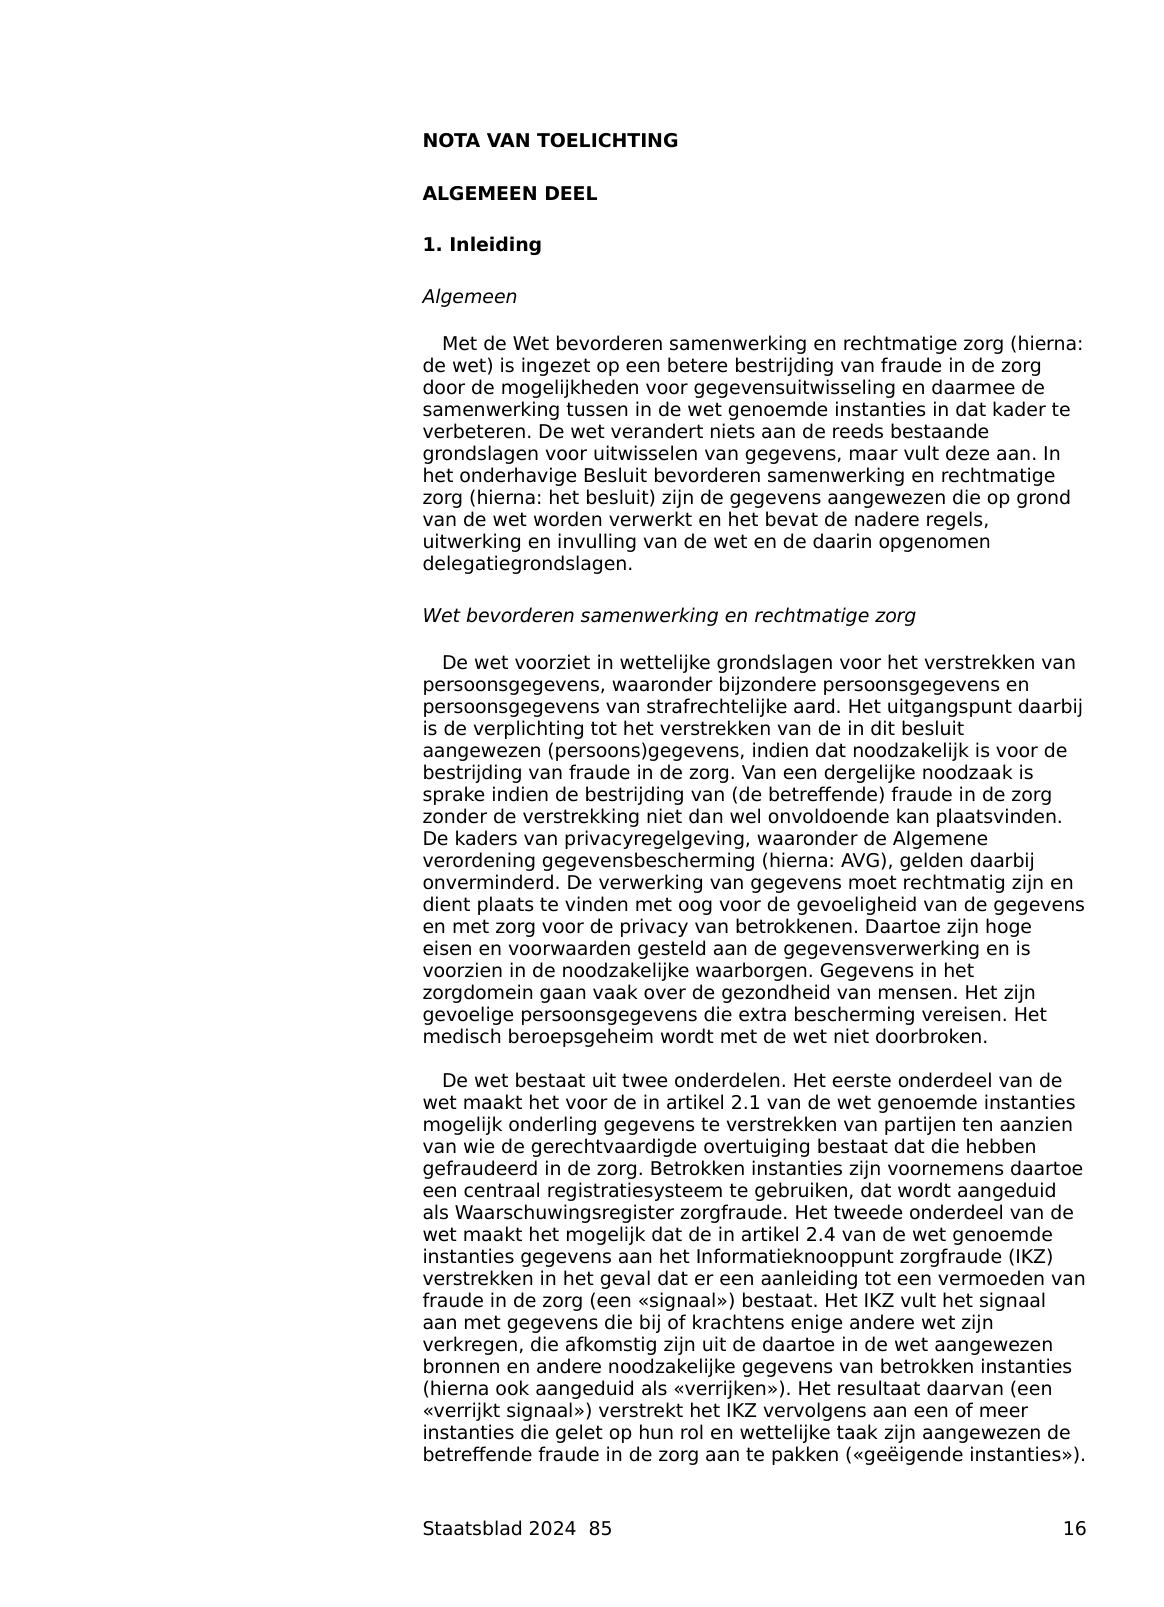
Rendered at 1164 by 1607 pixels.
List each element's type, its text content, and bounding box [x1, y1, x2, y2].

subtitle Wet bevorderen samenwerking en rechtmatige zorg [422, 605, 1087, 627]
text De wet bestaat uit twee onderdelen. Het eerste onderdeel van de wet maakt het voor de in artikel 2.1 van de wet genoemde instanties mogelijk onderling gegevens te verstrekken van partijen ten aanzien van wie de gerechtvaardigde overtuiging bestaat dat die hebben gefraudeerd in de zorg. Betrokken instanties zijn voornemens daartoe een centraal registratiesysteem te gebruiken, dat wordt aangeduid als Waarschuwingsregister zorgfraude. Het tweede onderdeel van de wet maakt het mogelijk dat de in artikel 2.4 van de wet genoemde instanties gegevens aan het Informatieknooppunt zorgfraude (IKZ) verstrekken in het geval dat er een aanleiding tot een vermoeden van fraude in de zorg (een «signaal») bestaat. Het IKZ vult het signaal aan met gegevens die bij of krachtens enige andere wet zijn verkregen, die afkomstig zijn uit de daartoe in de wet aangewezen bronnen en andere noodzakelijke gegevens van betrokken instanties (hierna ook aangeduid als «verrijken»). Het resultaat daarvan (een «verrijkt signaal») verstrekt het IKZ vervolgens aan een of meer instanties die gelet op hun rol en wettelijke taak zijn aangewezen de betreffende fraude in de zorg aan te pakken («geëigende instanties»). [422, 1070, 1087, 1466]
text Met de Wet bevorderen samenwerking en rechtmatige zorg (hierna: de wet) is ingezet op een betere bestrijding van fraude in de zorg door de mogelijkheden voor gegevensuitwisseling en daarmee de samenwerking tussen in de wet genoemde instanties in dat kader te verbeteren. De wet verandert niets aan de reeds bestaande grondslagen voor uitwisselen van gegevens, maar vult deze aan. In het onderhavige Besluit bevorderen samenwerking en rechtmatige zorg (hierna: het besluit) zijn de gegevens aangewezen die op grond van de wet worden verwerkt en het bevat de nadere regels, uitwerking en invulling van de wet en de daarin opgenomen delegatiegrondslagen. [422, 333, 1087, 575]
subtitle NOTA VAN TOELICHTING [422, 130, 1087, 152]
text De wet voorziet in wettelijke grondslagen voor het verstrekken van persoonsgegevens, waaronder bijzondere persoonsgegevens en persoonsgegevens van strafrechtelijke aard. Het uitgangspunt daarbij is de verplichting tot het verstrekken van de in dit besluit aangewezen (persoons)gegevens, indien dat noodzakelijk is voor de bestrijding van fraude in de zorg. Van een dergelijke noodzaak is sprake indien de bestrijding van (de betreffende) fraude in de zorg zonder de verstrekking niet dan wel onvoldoende kan plaatsvinden. De kaders van privacyregelgeving, waaronder de Algemene verordening gegevensbescherming (hierna: AVG), gelden daarbij onverminderd. De verwerking van gegevens moet rechtmatig zijn en dient plaats te vinden met oog voor de gevoeligheid van de gegevens en met zorg voor de privacy van betrokkenen. Daartoe zijn hoge eisen en voorwaarden gesteld aan de gegevensverwerking en is voorzien in de noodzakelijke waarborgen. Gegevens in het zorgdomein gaan vaak over de gezondheid van mensen. Het zijn gevoelige persoonsgegevens die extra bescherming vereisen. Het medisch beroepsgeheim wordt met de wet niet doorbroken. [422, 652, 1087, 1048]
subtitle 1. Inleiding [422, 234, 1087, 256]
subtitle Algemeen [422, 286, 1087, 308]
subtitle ALGEMEEN DEEL [422, 182, 1087, 204]
